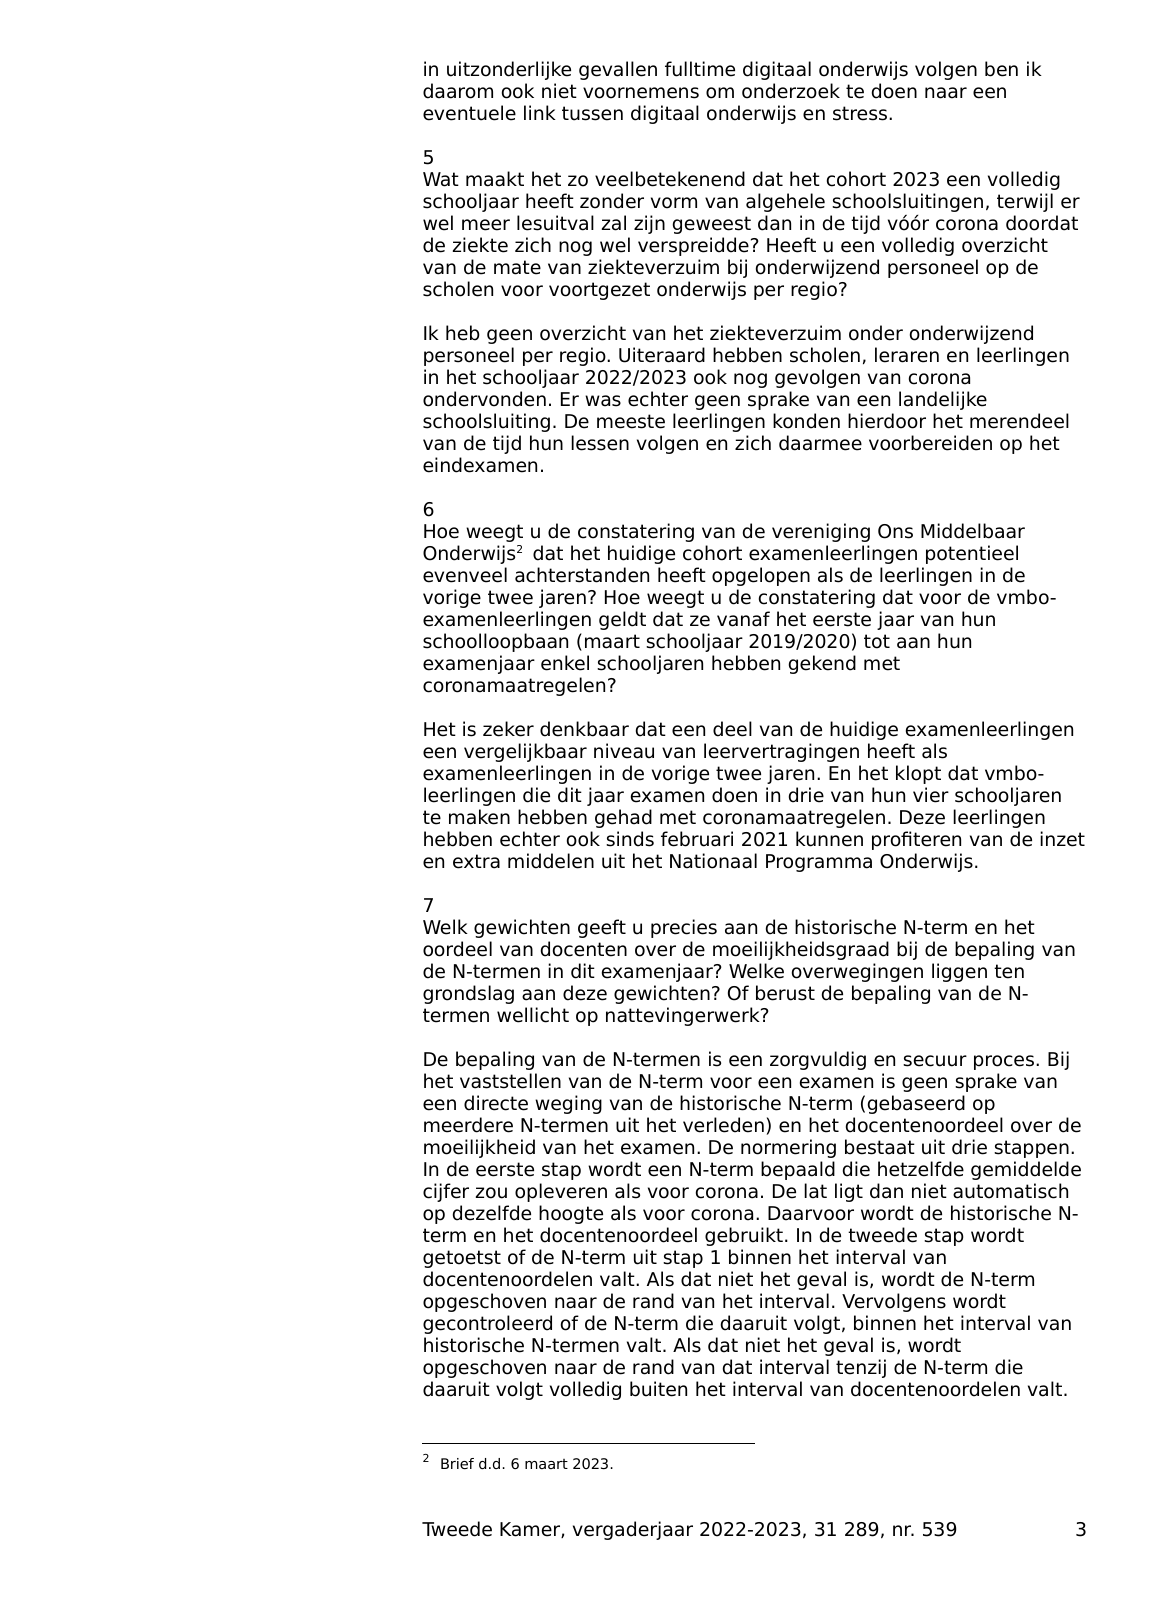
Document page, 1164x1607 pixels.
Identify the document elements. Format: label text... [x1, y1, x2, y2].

text 5 [422, 147, 1087, 169]
text 7 [422, 895, 1087, 917]
text 6 [422, 499, 1087, 521]
text Ik heb geen overzicht van het ziekteverzuim onder onderwijzend personeel per regio. Uiteraard hebben scholen, leraren en leerlingen in het schooljaar 2022/2023 ook nog gevolgen van corona ondervonden. Er was echter geen sprake van een landelijke schoolsluiting. De meeste leerlingen konden hierdoor het merendeel van de tijd hun lessen volgen en zich daarmee voorbereiden op het eindexamen. [422, 323, 1087, 477]
text Hoe weegt u de constatering van de vereniging Ons Middelbaar Onderwijs dat het huidige cohort examenleerlingen potentieel evenveel achterstanden heeft opgelopen als de leerlingen in de vorige twee jaren? Hoe weegt u de constatering dat voor de vmbo-examenleerlingen geldt dat ze vanaf het eerste jaar van hun schoolloopbaan (maart schooljaar 2019/2020) tot aan hun examenjaar enkel schooljaren hebben gekend met coronamaatregelen? [422, 521, 1087, 697]
text De bepaling van de N-termen is een zorgvuldig en secuur proces. Bij het vaststellen van de N-term voor een examen is geen sprake van een directe weging van de historische N-term (gebaseerd op meerdere N-termen uit het verleden) en het docentenoordeel over de moeilijkheid van het examen. De normering bestaat uit drie stappen. In de eerste stap wordt een N-term bepaald die hetzelfde gemiddelde cijfer zou opleveren als voor corona. De lat ligt dan niet automatisch op dezelfde hoogte als voor corona. Daarvoor wordt de historische N-term en het docentenoordeel gebruikt. In de tweede stap wordt getoetst of de N-term uit stap 1 binnen het interval van docentenoordelen valt. Als dat niet het geval is, wordt de N-term opgeschoven naar de rand van het interval. Vervolgens wordt gecontroleerd of de N-term die daaruit volgt, binnen het interval van historische N-termen valt. Als dat niet het geval is, wordt opgeschoven naar de rand van dat interval tenzij de N-term die daaruit volgt volledig buiten het interval van docentenoordelen valt. [422, 1049, 1087, 1401]
text Welk gewichten geeft u precies aan de historische N-term en het oordeel van docenten over de moeilijkheidsgraad bij de bepaling van de N-termen in dit examenjaar? Welke overwegingen liggen ten grondslag aan deze gewichten? Of berust de bepaling van de N-termen wellicht op nattevingerwerk? [422, 917, 1087, 1027]
text Brief d.d. 6 maart 2023. [422, 1452, 1087, 1474]
text Het is zeker denkbaar dat een deel van de huidige examenleerlingen een vergelijkbaar niveau van leervertragingen heeft als examenleerlingen in de vorige twee jaren. En het klopt dat vmbo-leerlingen die dit jaar examen doen in drie van hun vier schooljaren te maken hebben gehad met coronamaatregelen. Deze leerlingen hebben echter ook sinds februari 2021 kunnen profiteren van de inzet en extra middelen uit het Nationaal Programma Onderwijs. [422, 719, 1087, 873]
text Wat maakt het zo veelbetekenend dat het cohort 2023 een volledig schooljaar heeft zonder vorm van algehele schoolsluitingen, terwijl er wel meer lesuitval zal zijn geweest dan in de tijd vóór corona doordat de ziekte zich nog wel verspreidde? Heeft u een volledig overzicht van de mate van ziekteverzuim bij onderwijzend personeel op de scholen voor voortgezet onderwijs per regio? [422, 169, 1087, 301]
text in uitzonderlijke gevallen fulltime digitaal onderwijs volgen ben ik daarom ook niet voornemens om onderzoek te doen naar een eventuele link tussen digitaal onderwijs en stress. [422, 59, 1087, 125]
